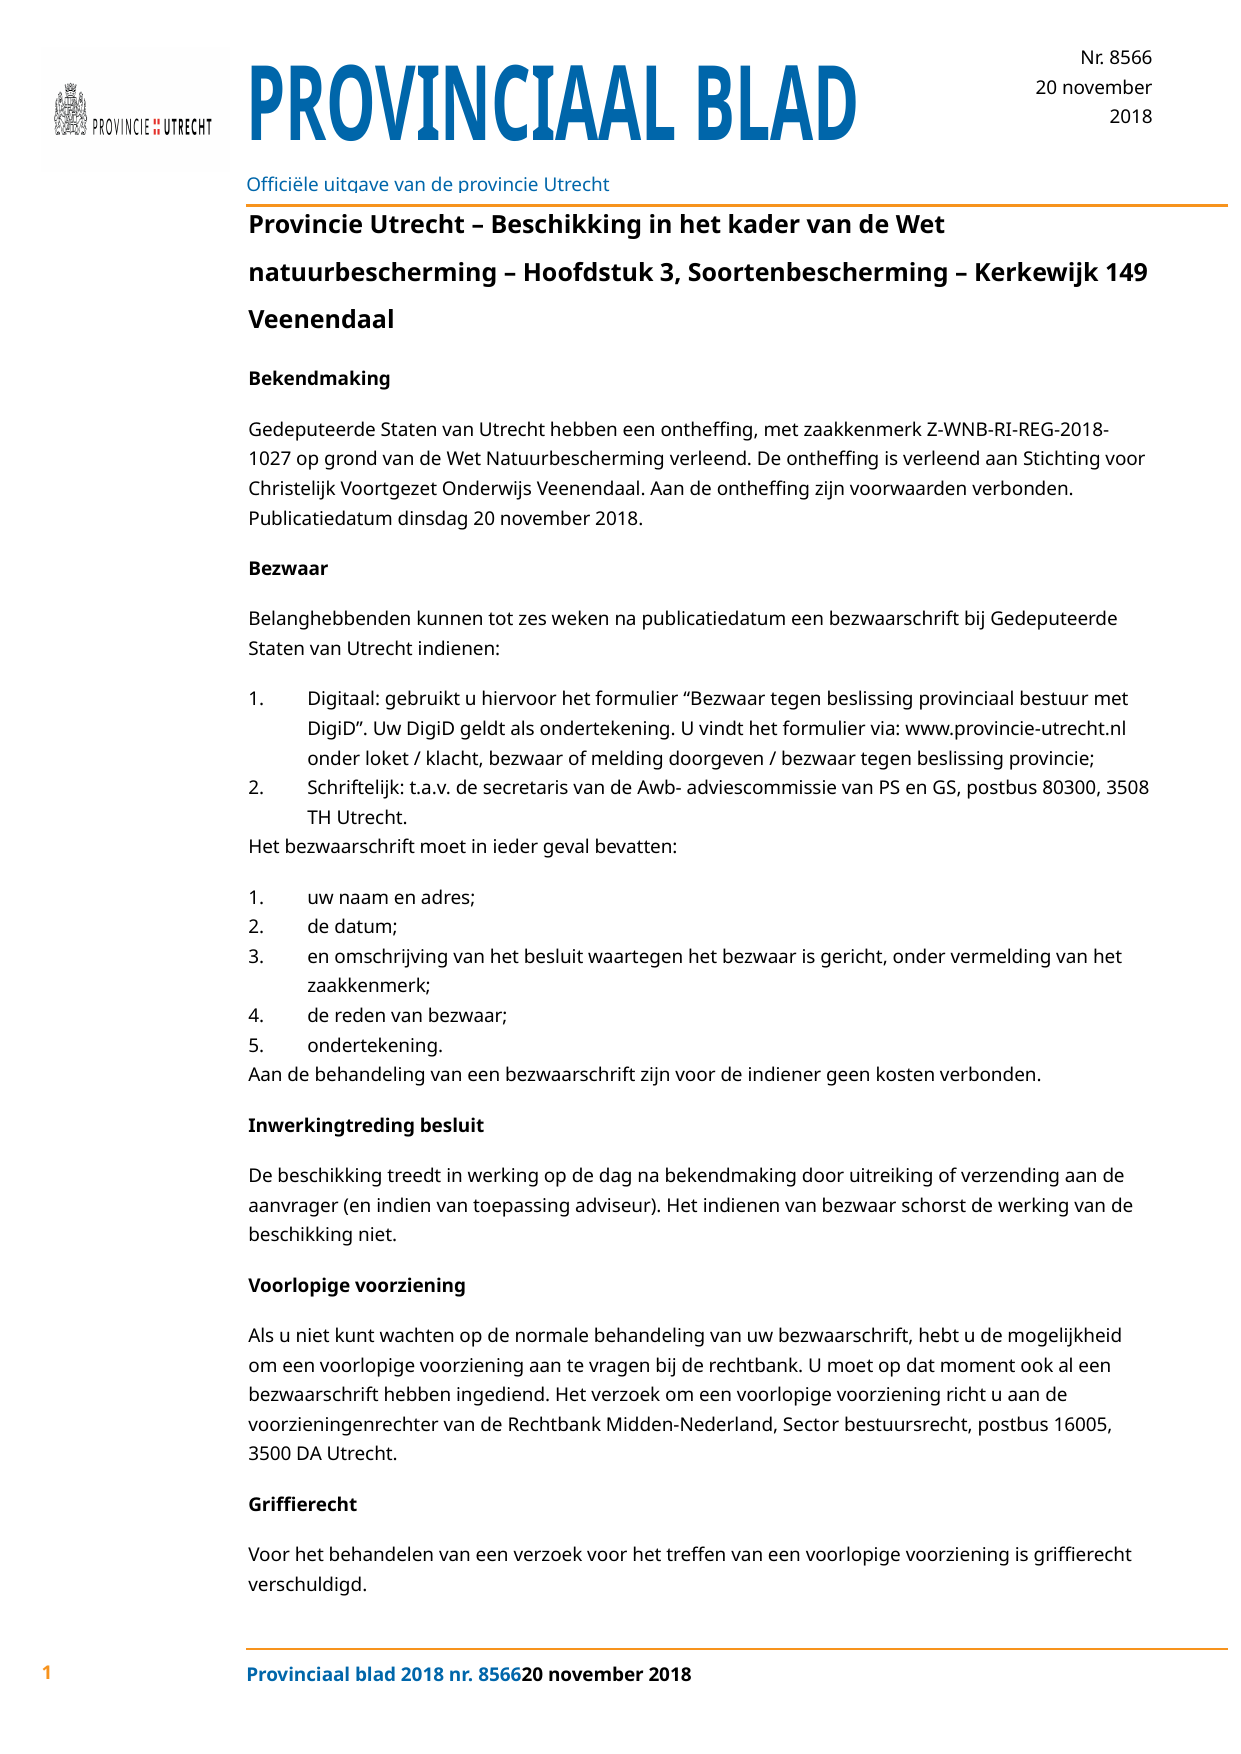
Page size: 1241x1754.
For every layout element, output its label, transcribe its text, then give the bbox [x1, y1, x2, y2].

list Schriftelijk: t.a.v. de secretaris van de Awb- adviescommissie van PS en GS, postbus 80300, 3508 TH Utrecht. [248, 774, 1152, 829]
list uw naam en adres; [248, 884, 1152, 909]
text Bezwaar [248, 555, 1152, 581]
text Voorlopige voorziening [248, 1272, 1152, 1297]
text Provincie Utrecht – Beschikking in het kader van de Wet natuurbescherming – Hoofdstuk 3, Soortenbescherming – Kerkewijk 149 Veenendaal [248, 207, 1152, 336]
list Digitaal: gebruikt u hiervoor het formulier “Bezwaar tegen beslissing provinciaal bestuur met DigiD”. Uw DigiD geldt als ondertekening. U vindt het formulier via: www.provincie-utrecht.nl onder loket / klacht, bezwaar of melding doorgeven / bezwaar tegen beslissing provincie; [248, 686, 1152, 770]
text Griffierecht [248, 1491, 1152, 1517]
list de reden van bezwaar; [248, 1002, 1152, 1028]
picture [41, 47, 231, 172]
text Het bezwaarschrift moet in ieder geval bevatten: [248, 833, 1152, 859]
text De beschikking treedt in werking op de dag na bekendmaking door uitreiking of verzending aan de aanvrager (en indien van toepassing adviseur). Het indienen van bezwaar schorst de werking van de beschikking niet. [248, 1162, 1152, 1247]
text Als u niet kunt wachten op de normale behandeling van uw bezwaarschrift, hebt u de mogelijkheid om een voorlopige voorziening aan te vragen bij de rechtbank. U moet op dat moment ook al een bezwaarschrift hebben ingediend. Het verzoek om een voorlopige voorziening richt u aan de voorzieningenrechter van de Rechtbank Midden-Nederland, Sector bestuursrecht, postbus 16005, 3500 DA Utrecht. [248, 1322, 1152, 1466]
list en omschrijving van het besluit waartegen het bezwaar is gericht, onder vermelding van het zaakkenmerk; [248, 943, 1152, 998]
text Voor het behandelen van een verzoek voor het treffen van een voorlopige voorziening is griffierecht verschuldigd. [248, 1541, 1152, 1597]
text Bekendmaking [248, 366, 1152, 391]
text Belanghebbenden kunnen tot zes weken na publicatiedatum een bezwaarschrift bij Gedeputeerde Staten van Utrecht indienen: [248, 606, 1152, 661]
text Aan de behandeling van een bezwaarschrift zijn voor de indiener geen kosten verbonden. [248, 1061, 1152, 1087]
text Gedeputeerde Staten van Utrecht hebben een ontheffing, met zaakkenmerk Z-WNB-RI-REG-2018-1027 op grond van de Wet Natuurbescherming verleend. De ontheffing is verleend aan Stichting voor Christelijk Voortgezet Onderwijs Veenendaal. Aan de ontheffing zijn voorwaarden verbonden. Publicatiedatum dinsdag 20 november 2018. [248, 416, 1152, 530]
text Inwerkingtreding besluit [248, 1112, 1152, 1137]
list de datum; [248, 913, 1152, 939]
list ondertekening. [248, 1032, 1152, 1057]
